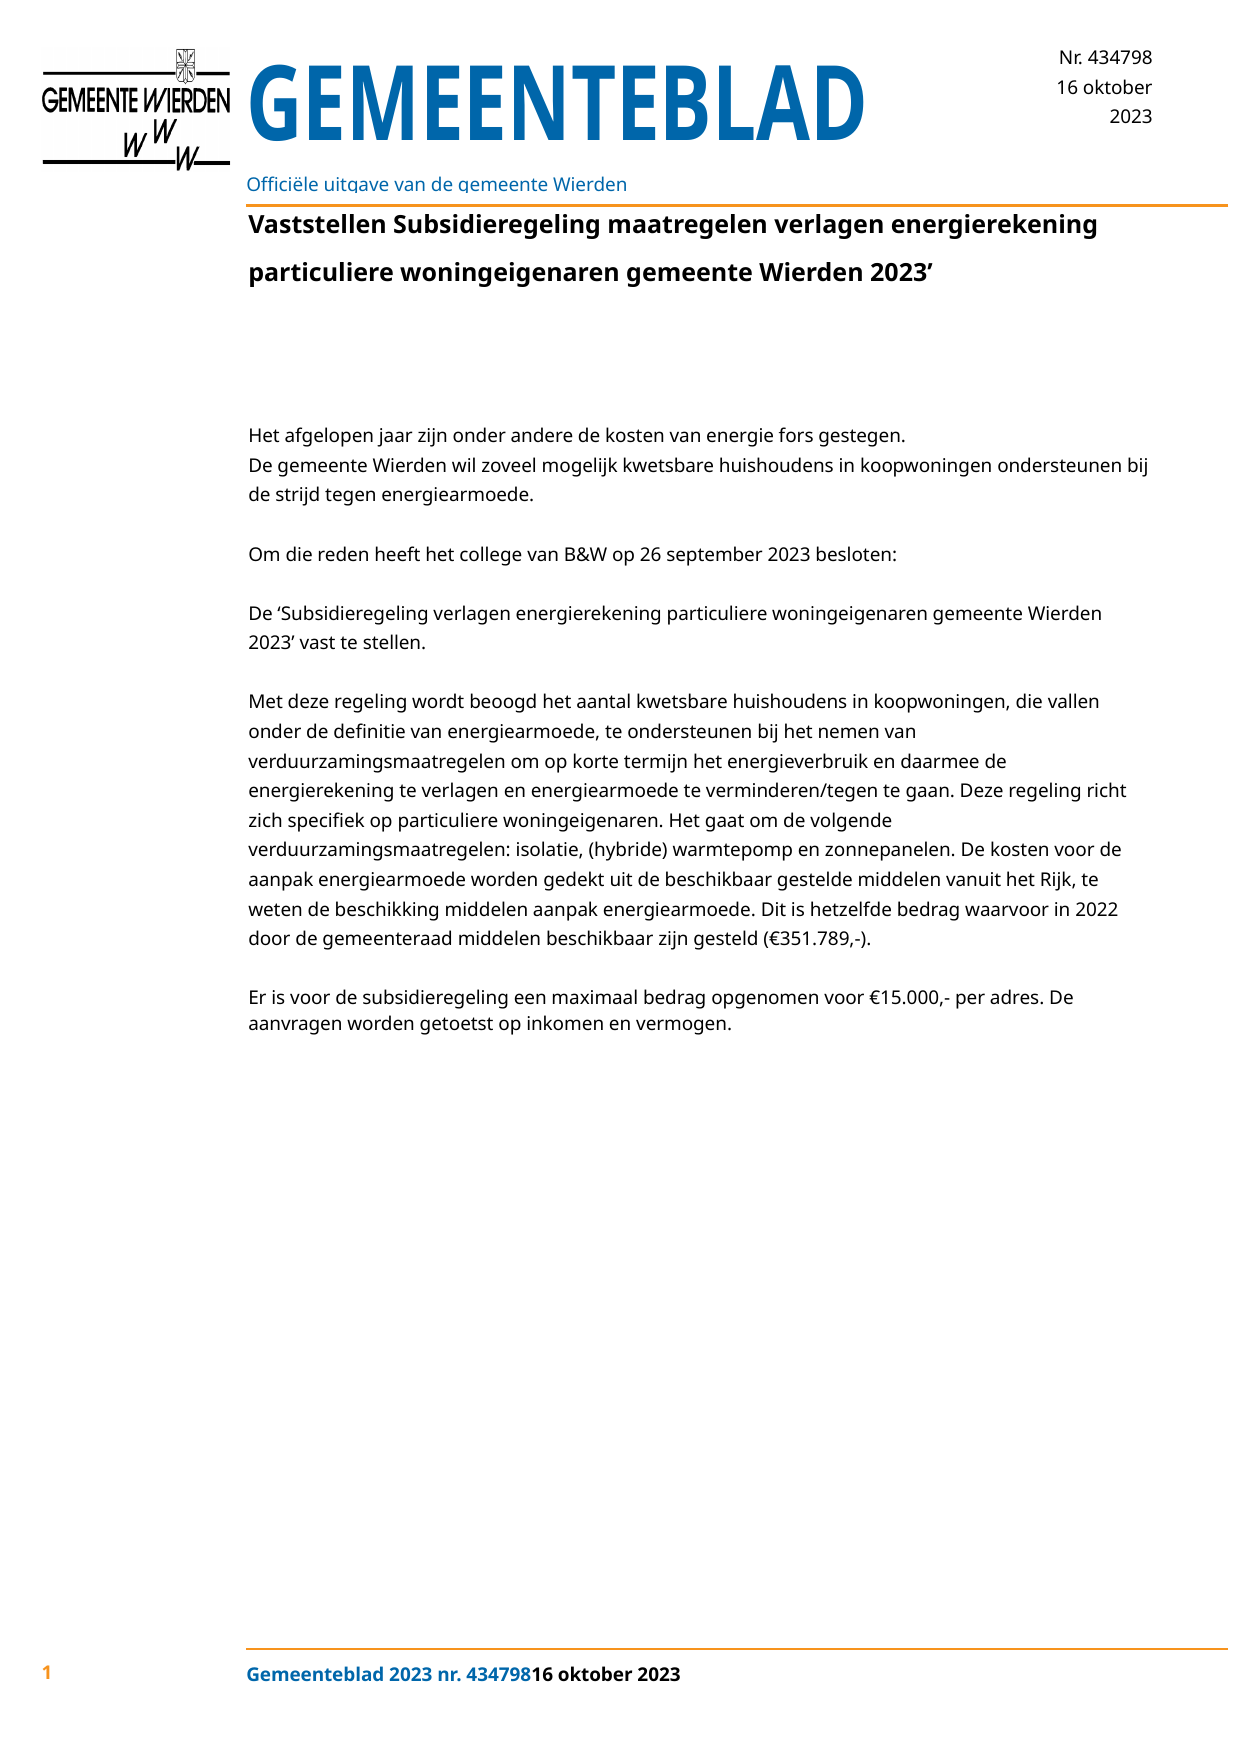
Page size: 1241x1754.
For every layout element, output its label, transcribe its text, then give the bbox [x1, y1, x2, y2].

text De gemeente Wierden wil zoveel mogelijk kwetsbare huishoudens in koopwoningen ondersteunen bij de strijd tegen energiearmoede. [248, 452, 1152, 507]
text Met deze regeling wordt beoogd het aantal kwetsbare huishoudens in koopwoningen, die vallen onder de definitie van energiearmoede, te ondersteunen bij het nemen van verduurzamingsmaatregelen om op korte termijn het energieverbruik en daarmee de energierekening te verlagen en energiearmoede te verminderen/tegen te gaan. Deze regeling richt zich specifiek op particuliere woningeigenaren. Het gaat om de volgende verduurzamingsmaatregelen: isolatie, (hybride) warmtepomp en zonnepanelen. De kosten voor de aanpak energiearmoede worden gedekt uit de beschikbaar gestelde middelen vanuit het Rijk, te weten de beschikking middelen aanpak energiearmoede. Dit is hetzelfde bedrag waarvoor in 2022 door de gemeenteraad middelen beschikbaar zijn gesteld (€351.789,-). [248, 689, 1152, 951]
text Om die reden heeft het college van B&W op 26 september 2023 besloten: [248, 541, 1152, 567]
picture [41, 47, 231, 172]
text De ‘Subsidieregeling verlagen energierekening particuliere woningeigenaren gemeente Wierden 2023’ vast te stellen. [248, 600, 1152, 655]
text Er is voor de subsidieregeling een maximaal bedrag opgenomen voor €15.000,- per adres. De aanvragen worden getoetst op inkomen en vermogen. [248, 984, 1152, 1036]
text Het afgelopen jaar zijn onder andere de kosten van energie fors gestegen. [248, 422, 1152, 448]
text Vaststellen Subsidieregeling maatregelen verlagen energierekening particuliere woningeigenaren gemeente Wierden 2023’ [248, 207, 1152, 288]
